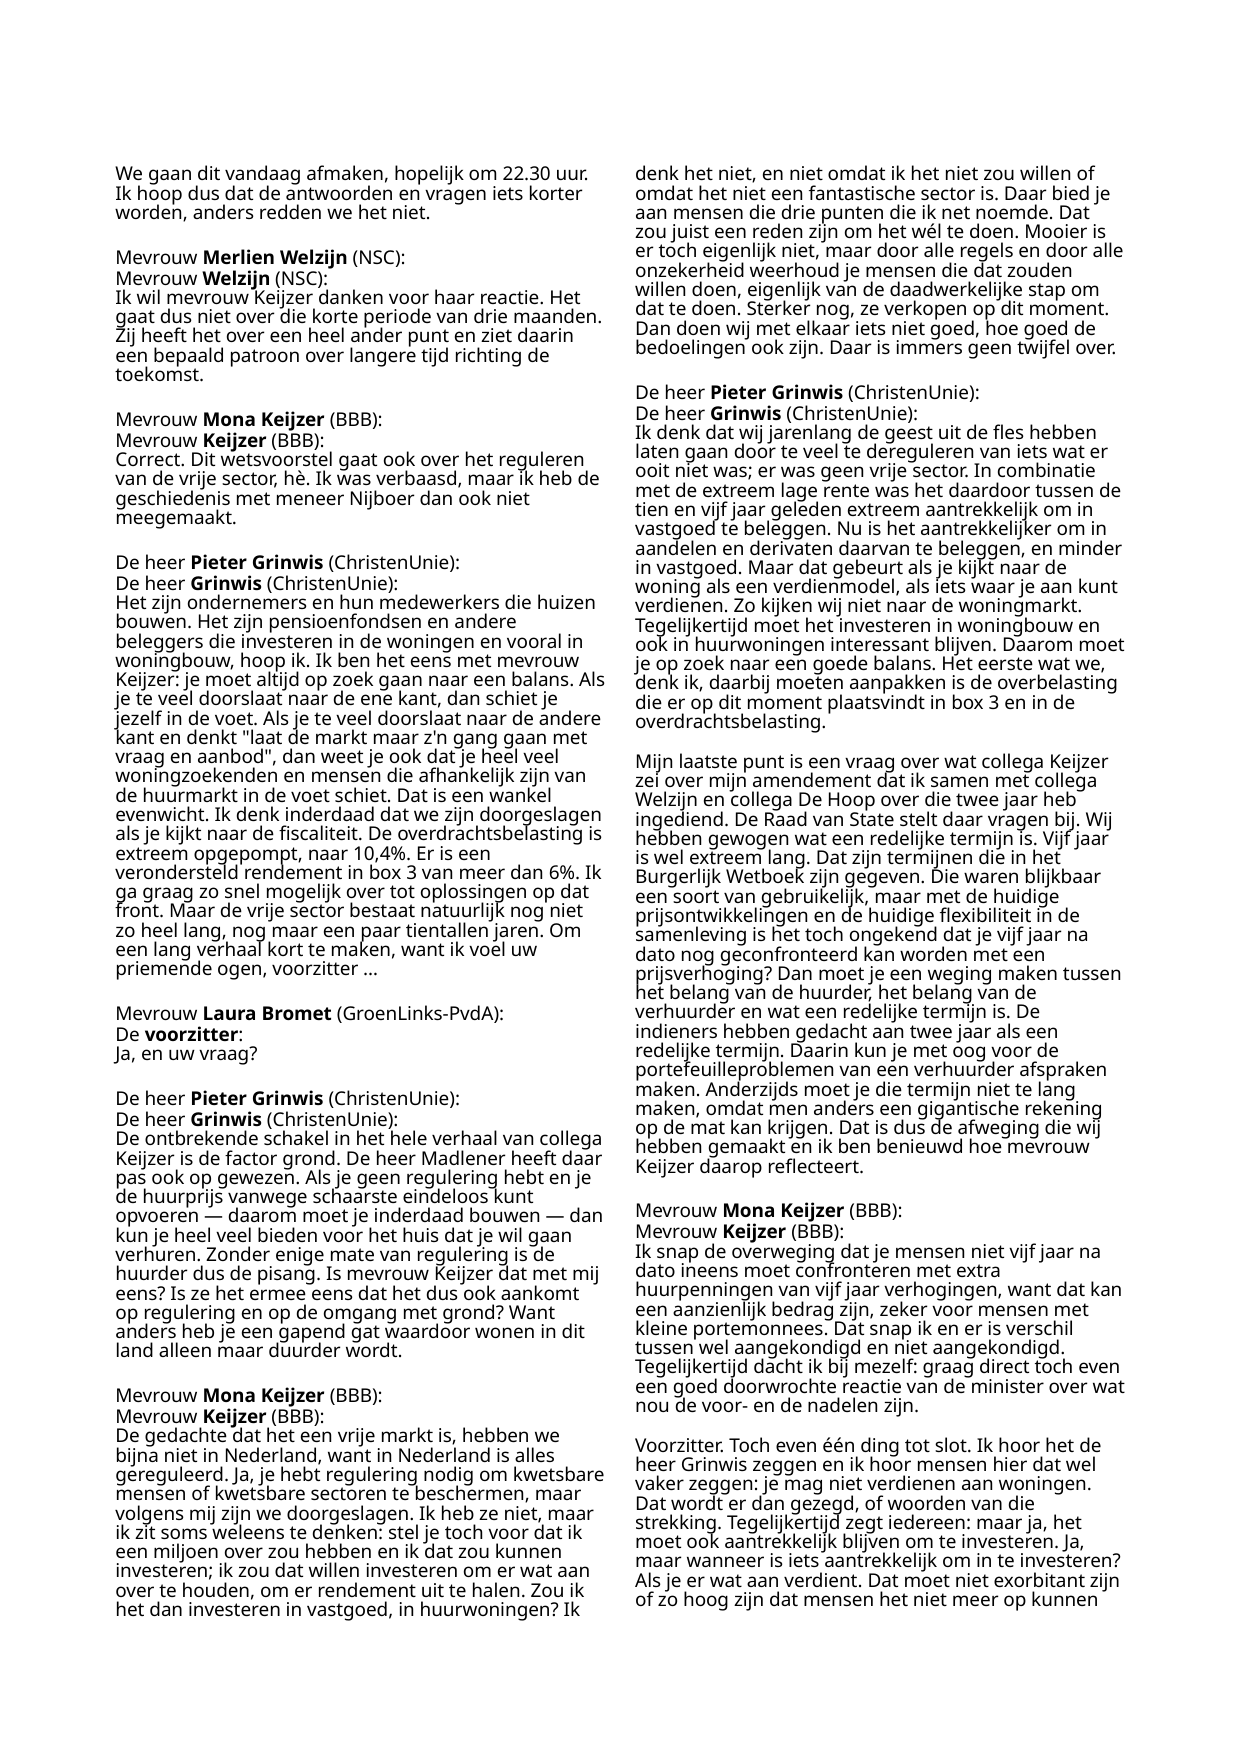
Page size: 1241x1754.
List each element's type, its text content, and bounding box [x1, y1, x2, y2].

text Ja, en uw vraag? [115, 1045, 605, 1064]
text Mevrouw Mona Keijzer (BBB): [115, 406, 605, 432]
text De heer Grinwis (ChristenUnie): [115, 575, 605, 594]
text Mevrouw Mona Keijzer (BBB): [635, 1198, 1125, 1223]
text Het zijn ondernemers en hun medewerkers die huizen bouwen. Het zijn pensioenfondsen en andere beleggers die investeren in de woningen en vooral in woningbouw, hoop ik. Ik ben het eens met mevrouw Keijzer: je moet altijd op zoek gaan naar een balans. Als je te veel doorslaat naar de ene kant, dan schiet je jezelf in de voet. Als je te veel doorslaat naar de andere kant en denkt "laat de markt maar z'n gang gaan met vraag en aanbod", dan weet je ook dat je heel veel woningzoekenden en mensen die afhankelijk zijn van de huurmarkt in de voet schiet. Dat is een wankel evenwicht. Ik denk inderdaad dat we zijn doorgeslagen als je kijkt naar de fiscaliteit. De overdrachtsbelasting is extreem opgepompt, naar 10,4%. Er is een verondersteld rendement in box 3 van meer dan 6%. Ik ga graag zo snel mogelijk over tot oplossingen op dat front. Maar de vrije sector bestaat natuurlijk nog niet zo heel lang, nog maar een paar tientallen jaren. Om een lang verhaal kort te maken, want ik voel uw priemende ogen, voorzitter … [115, 594, 605, 979]
text De ontbrekende schakel in het hele verhaal van collega Keijzer is de factor grond. De heer Madlener heeft daar pas ook op gewezen. Als je geen regulering hebt en je de huurprijs vanwege schaarste eindeloos kunt opvoeren — daarom moet je inderdaad bouwen — dan kun je heel veel bieden voor het huis dat je wil gaan verhuren. Zonder enige mate van regulering is de huurder dus de pisang. Is mevrouw Keijzer dat met mij eens? Is ze het ermee eens dat het dus ook aankomt op regulering en op de omgang met grond? Want anders heb je een gapend gat waardoor wonen in dit land alleen maar duurder wordt. [115, 1130, 605, 1362]
text denk het niet, en niet omdat ik het niet zou willen of omdat het niet een fantastische sector is. Daar bied je aan mensen die drie punten die ik net noemde. Dat zou juist een reden zijn om het wél te doen. Mooier is er toch eigenlijk niet, maar door alle regels en door alle onzekerheid weerhoud je mensen die dat zouden willen doen, eigenlijk van de daadwerkelijke stap om dat te doen. Sterker nog, ze verkopen op dit moment. Dan doen wij met elkaar iets niet goed, hoe goed de bedoelingen ook zijn. Daar is immers geen twijfel over. [635, 165, 1125, 358]
text We gaan dit vandaag afmaken, hopelijk om 22.30 uur. Ik hoop dus dat de antwoorden en vragen iets korter worden, anders redden we het niet. [115, 165, 605, 223]
text De heer Pieter Grinwis (ChristenUnie): [115, 1085, 605, 1111]
text De heer Pieter Grinwis (ChristenUnie): [635, 379, 1125, 404]
text Mevrouw Keijzer (BBB): [115, 432, 605, 451]
text Mevrouw Merlien Welzijn (NSC): [115, 244, 605, 270]
text De voorzitter: [115, 1026, 605, 1045]
text Ik wil mevrouw Keijzer danken voor haar reactie. Het gaat dus niet over die korte periode van drie maanden. Zij heeft het over een heel ander punt en ziet daarin een bepaald patroon over langere tijd richting de toekomst. [115, 289, 605, 385]
text Mevrouw Laura Bromet (GroenLinks-PvdA): [115, 1000, 605, 1026]
text Mevrouw Keijzer (BBB): [115, 1408, 605, 1427]
text Voorzitter. Toch even één ding tot slot. Ik hoor het de heer Grinwis zeggen en ik hoor mensen hier dat wel vaker zeggen: je mag niet verdienen aan woningen. Dat wordt er dan gezegd, of woorden van die strekking. Tegelijkertijd zegt iedereen: maar ja, het moet ook aantrekkelijk blijven om te investeren. Ja, maar wanneer is iets aantrekkelijk om in te investeren? Als je er wat aan verdient. Dat moet niet exorbitant zijn of zo hoog zijn dat mensen het niet meer op kunnen [635, 1437, 1125, 1610]
text Mevrouw Mona Keijzer (BBB): [115, 1382, 605, 1408]
text Mevrouw Welzijn (NSC): [115, 270, 605, 289]
text De heer Grinwis (ChristenUnie): [635, 404, 1125, 424]
text De gedachte dat het een vrije markt is, hebben we bijna niet in Nederland, want in Nederland is alles gereguleerd. Ja, je hebt regulering nodig om kwetsbare mensen of kwetsbare sectoren te beschermen, maar volgens mij zijn we doorgeslagen. Ik heb ze niet, maar ik zit soms weleens te denken: stel je toch voor dat ik een miljoen over zou hebben en ik dat zou kunnen investeren; ik zou dat willen investeren om er wat aan over te houden, om er rendement uit te halen. Zou ik het dan investeren in vastgoed, in huurwoningen? Ik [115, 1427, 605, 1620]
text Mevrouw Keijzer (BBB): [635, 1223, 1125, 1243]
text Correct. Dit wetsvoorstel gaat ook over het reguleren van de vrije sector, hè. Ik was verbaasd, maar ik heb de geschiedenis met meneer Nijboer dan ook niet meegemaakt. [115, 451, 605, 528]
text De heer Grinwis (ChristenUnie): [115, 1111, 605, 1130]
text Ik snap de overweging dat je mensen niet vijf jaar na dato ineens moet confronteren met extra huurpenningen van vijf jaar verhogingen, want dat kan een aanzienlijk bedrag zijn, zeker voor mensen met kleine portemonnees. Dat snap ik en er is verschil tussen wel aangekondigd en niet aangekondigd. Tegelijkertijd dacht ik bij mezelf: graag direct toch even een goed doorwrochte reactie van de minister over wat nou de voor- en de nadelen zijn. [635, 1243, 1125, 1416]
text Ik denk dat wij jarenlang de geest uit de fles hebben laten gaan door te veel te dereguleren van iets wat er ooit niet was; er was geen vrije sector. In combinatie met de extreem lage rente was het daardoor tussen de tien en vijf jaar geleden extreem aantrekkelijk om in vastgoed te beleggen. Nu is het aantrekkelijker om in aandelen en derivaten daarvan te beleggen, en minder in vastgoed. Maar dat gebeurt als je kijkt naar de woning als een verdienmodel, als iets waar je aan kunt verdienen. Zo kijken wij niet naar de woningmarkt. Tegelijkertijd moet het investeren in woningbouw en ook in huurwoningen interessant blijven. Daarom moet je op zoek naar een goede balans. Het eerste wat we, denk ik, daarbij moeten aanpakken is de overbelasting die er op dit moment plaatsvindt in box 3 en in de overdrachtsbelasting. [635, 424, 1125, 732]
text Mijn laatste punt is een vraag over wat collega Keijzer zei over mijn amendement dat ik samen met collega Welzijn en collega De Hoop over die twee jaar heb ingediend. De Raad van State stelt daar vragen bij. Wij hebben gewogen wat een redelijke termijn is. Vijf jaar is wel extreem lang. Dat zijn termijnen die in het Burgerlijk Wetboek zijn gegeven. Die waren blijkbaar een soort van gebruikelijk, maar met de huidige prijsontwikkelingen en de huidige flexibiliteit in de samenleving is het toch ongekend dat je vijf jaar na dato nog geconfronteerd kan worden met een prijsverhoging? Dan moet je een weging maken tussen het belang van de huurder, het belang van de verhuurder en wat een redelijke termijn is. De indieners hebben gedacht aan twee jaar als een redelijke termijn. Daarin kun je met oog voor de portefeuilleproblemen van een verhuurder afspraken maken. Anderzijds moet je die termijn niet te lang maken, omdat men anders een gigantische rekening op de mat kan krijgen. Dat is dus de afweging die wij hebben gemaakt en ik ben benieuwd hoe mevrouw Keijzer daarop reflecteert. [635, 753, 1125, 1177]
text De heer Pieter Grinwis (ChristenUnie): [115, 549, 605, 575]
